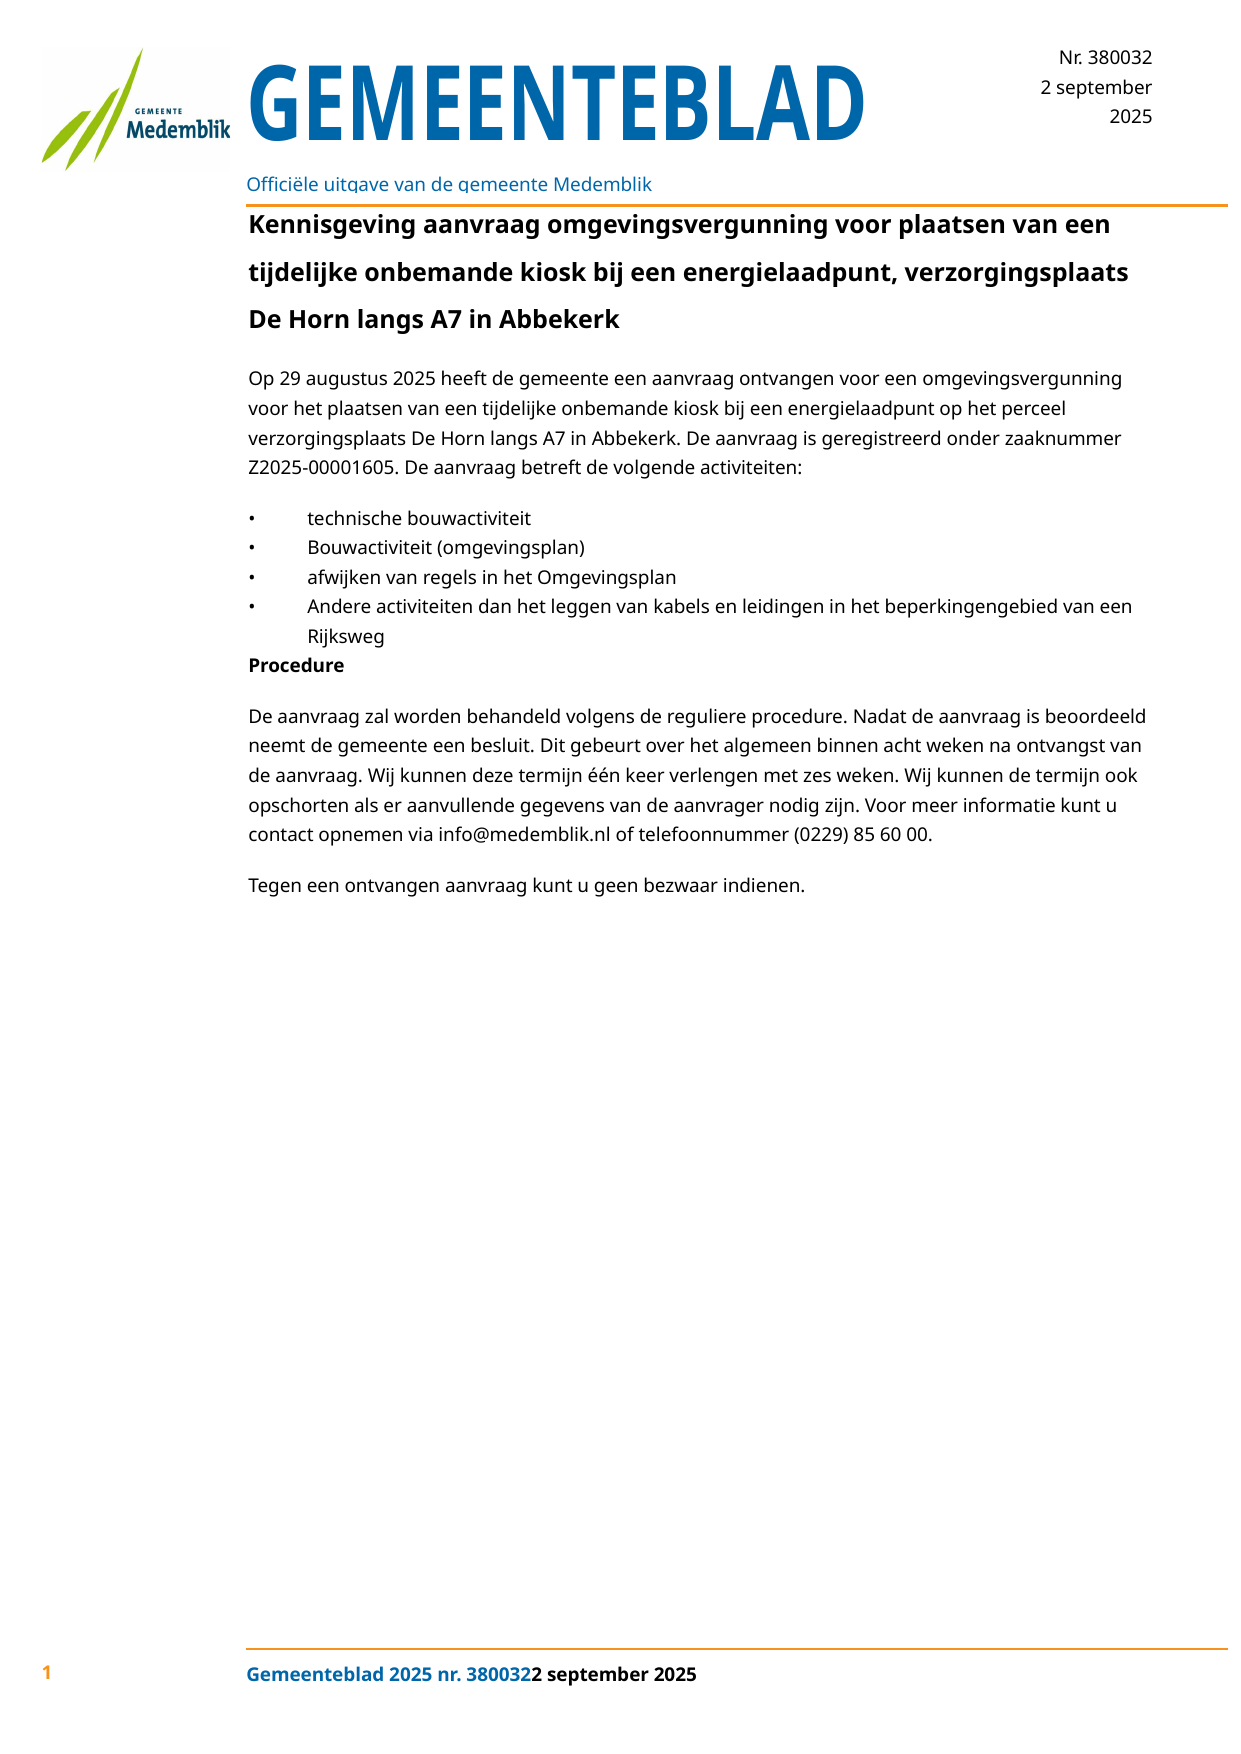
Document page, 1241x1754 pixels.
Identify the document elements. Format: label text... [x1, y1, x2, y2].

text Procedure [248, 653, 1152, 678]
list Andere activiteiten dan het leggen van kabels en leidingen in het beperkingengebied van een Rijksweg [248, 593, 1152, 649]
list technische bouwactiviteit [248, 505, 1152, 530]
picture [41, 47, 231, 172]
text De aanvraag zal worden behandeld volgens de reguliere procedure. Nadat de aanvraag is beoordeeld neemt de gemeente een besluit. Dit gebeurt over het algemeen binnen acht weken na ontvangst van de aanvraag. Wij kunnen deze termijn één keer verlengen met zes weken. Wij kunnen de termijn ook opschorten als er aanvullende gegevens van de aanvrager nodig zijn. Voor meer informatie kunt u contact opnemen via info@medemblik.nl of telefoonnummer (0229) 85 60 00. [248, 703, 1152, 847]
text Tegen een ontvangen aanvraag kunt u geen bezwaar indienen. [248, 872, 1152, 897]
list afwijken van regels in het Omgevingsplan [248, 564, 1152, 589]
text Op 29 augustus 2025 heeft de gemeente een aanvraag ontvangen voor een omgevingsvergunning voor het plaatsen van een tijdelijke onbemande kiosk bij een energielaadpunt op het perceel verzorgingsplaats De Horn langs A7 in Abbekerk. De aanvraag is geregistreerd onder zaaknummer Z2025-00001605. De aanvraag betreft de volgende activiteiten: [248, 366, 1152, 480]
list Bouwactiviteit (omgevingsplan) [248, 534, 1152, 560]
text Kennisgeving aanvraag omgevingsvergunning voor plaatsen van een tijdelijke onbemande kiosk bij een energielaadpunt, verzorgingsplaats De Horn langs A7 in Abbekerk [248, 207, 1152, 336]
